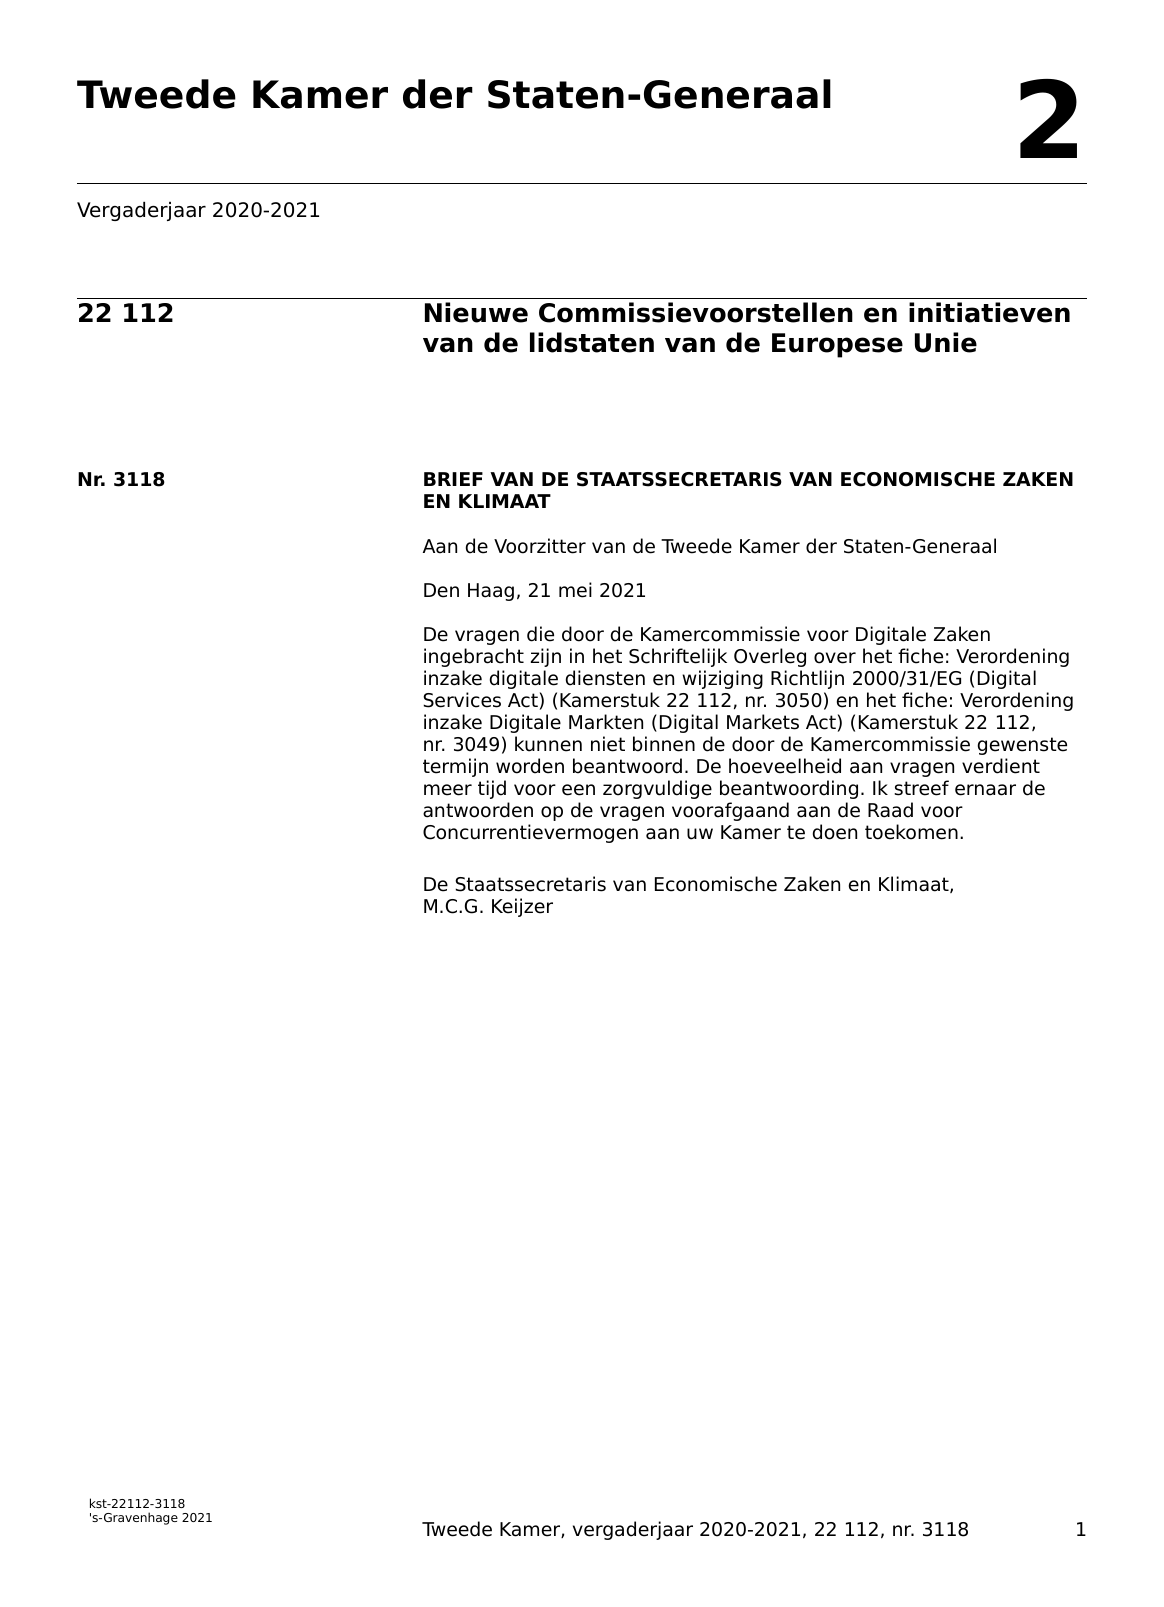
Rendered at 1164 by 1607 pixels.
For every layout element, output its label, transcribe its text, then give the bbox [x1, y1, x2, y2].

text Aan de Voorzitter van de Tweede Kamer der Staten-Generaal [422, 536, 1087, 557]
text Den Haag, 21 mei 2021 [422, 580, 1087, 602]
table_cell Vergaderjaar 2020-2021 [77, 184, 1087, 298]
subtitle 22 112 Nieuwe Commissievoorstellen en initiatieven van de lidstaten van de Europese Unie [77, 299, 1087, 358]
table_header Tweede Kamer der Staten-Generaal [77, 59, 886, 183]
text 's-Gravenhage 2021 [88, 1511, 323, 1525]
text De Staatssecretaris van Economische Zaken en Klimaat, M.C.G. Keijzer [422, 874, 1087, 918]
text De vragen die door de Kamercommissie voor Digitale Zaken ingebracht zijn in het Schriftelijk Overleg over het fiche: Verordening inzake digitale diensten en wijziging Richtlijn 2000/31/EG (Digital Services Act) (Kamerstuk 22 112, nr. 3050) en het fiche: Verordening inzake Digitale Markten (Digital Markets Act) (Kamerstuk 22 112, nr. 3049) kunnen niet binnen de door de Kamercommissie gewenste termijn worden beantwoord. De hoeveelheid aan vragen verdient meer tijd voor een zorgvuldige beantwoording. Ik streef ernaar de antwoorden op de vragen voorafgaand aan de Raad voor Concurrentievermogen aan uw Kamer te doen toekomen. [422, 624, 1087, 844]
subtitle Nr. 3118 BRIEF VAN DE STAATSSECRETARIS VAN ECONOMISCHE ZAKEN EN KLIMAAT [77, 469, 1087, 513]
table_header 2 [886, 59, 1087, 183]
text kst-22112-3118 [88, 1497, 323, 1511]
